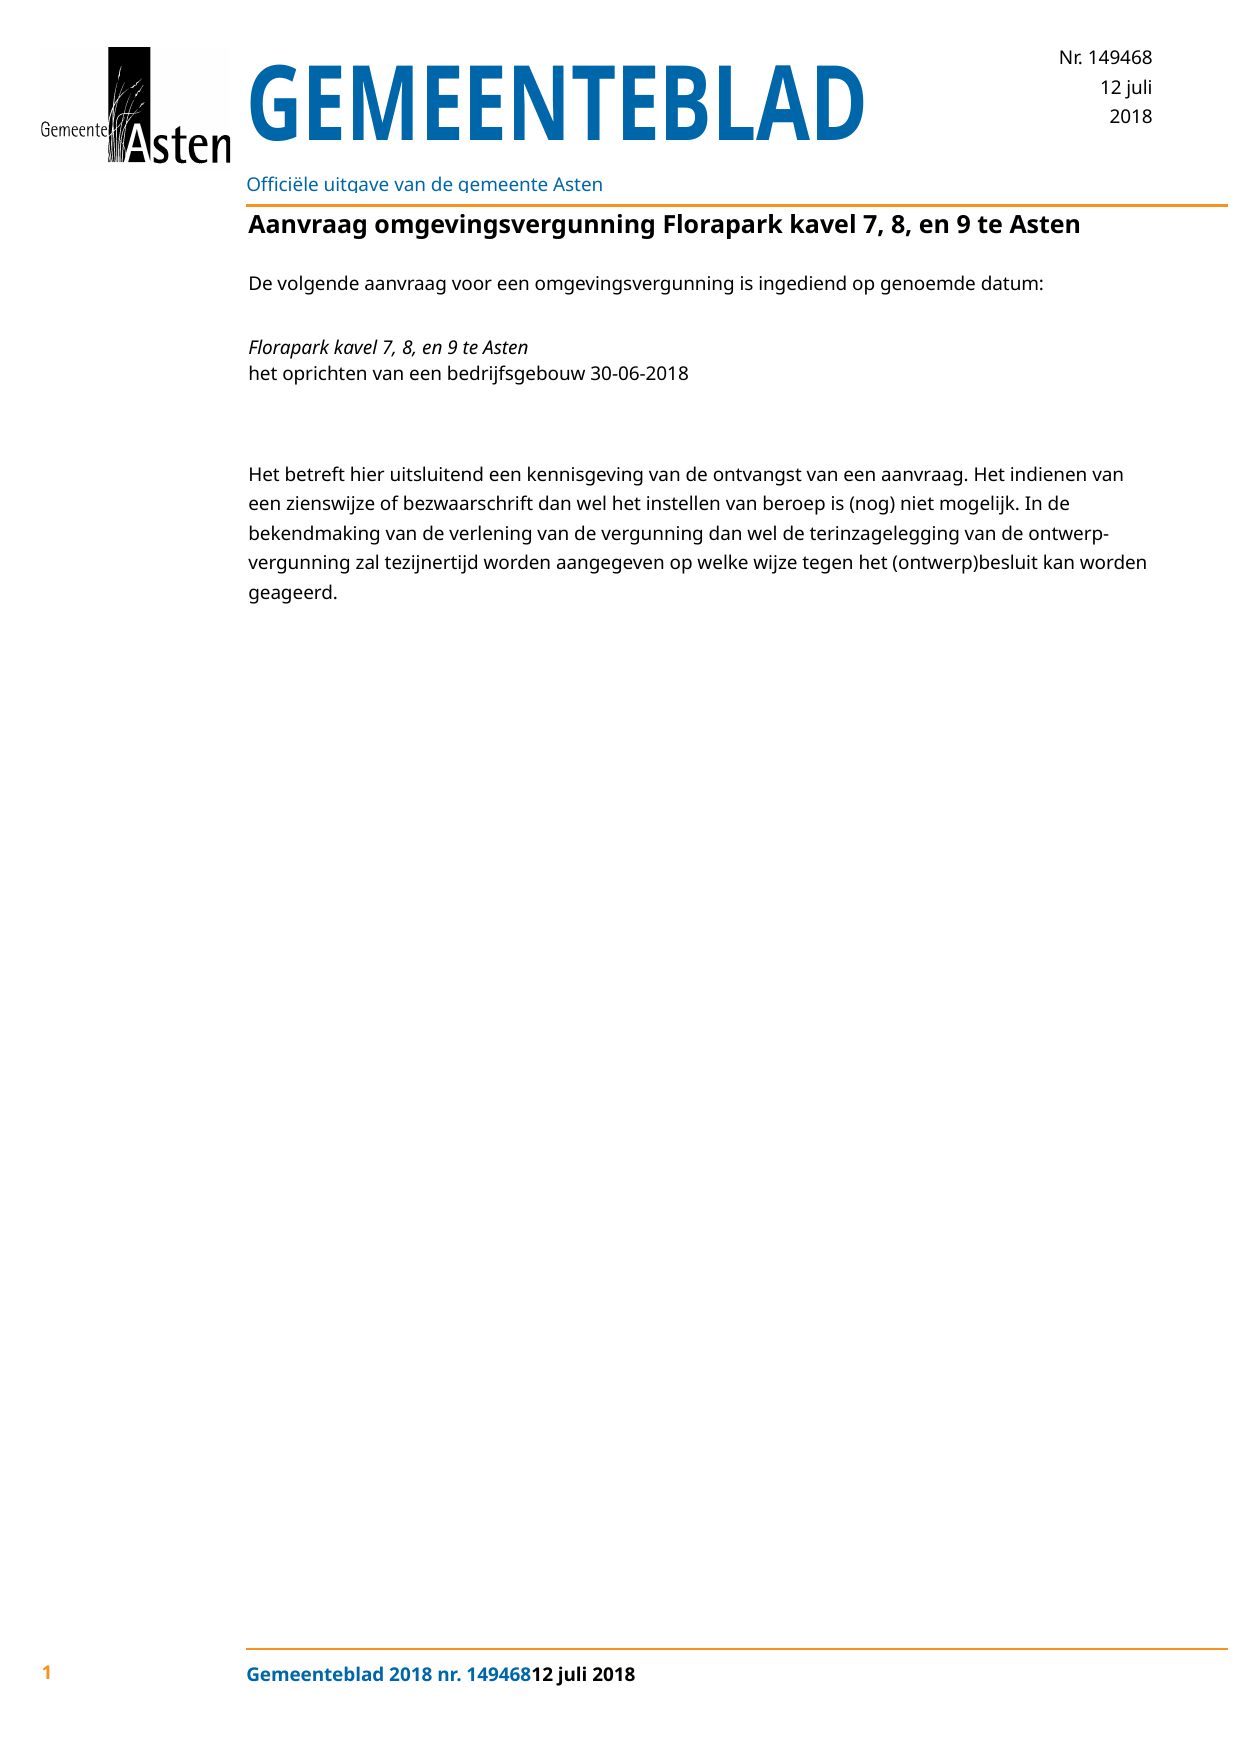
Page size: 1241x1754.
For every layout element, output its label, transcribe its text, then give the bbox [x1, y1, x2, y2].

text Het betreft hier uitsluitend een kennisgeving van de ontvangst van een aanvraag. Het indienen van een zienswijze of bezwaarschrift dan wel het instellen van beroep is (nog) niet mogelijk. In de bekendmaking van de verlening van de vergunning dan wel de terinzagelegging van de ontwerp-vergunning zal tezijnertijd worden aangegeven op welke wijze tegen het (ontwerp)besluit kan worden geageerd. [248, 461, 1152, 605]
text De volgende aanvraag voor een omgevingsvergunning is ingediend op genoemde datum: [248, 270, 1152, 296]
picture [41, 47, 231, 172]
text Aanvraag omgevingsvergunning Florapark kavel 7, 8, en 9 te Asten [248, 207, 1152, 241]
text Florapark kavel 7, 8, en 9 te Asten [248, 334, 1152, 360]
text het oprichten van een bedrijfsgebouw 30-06-2018 [248, 360, 1152, 386]
